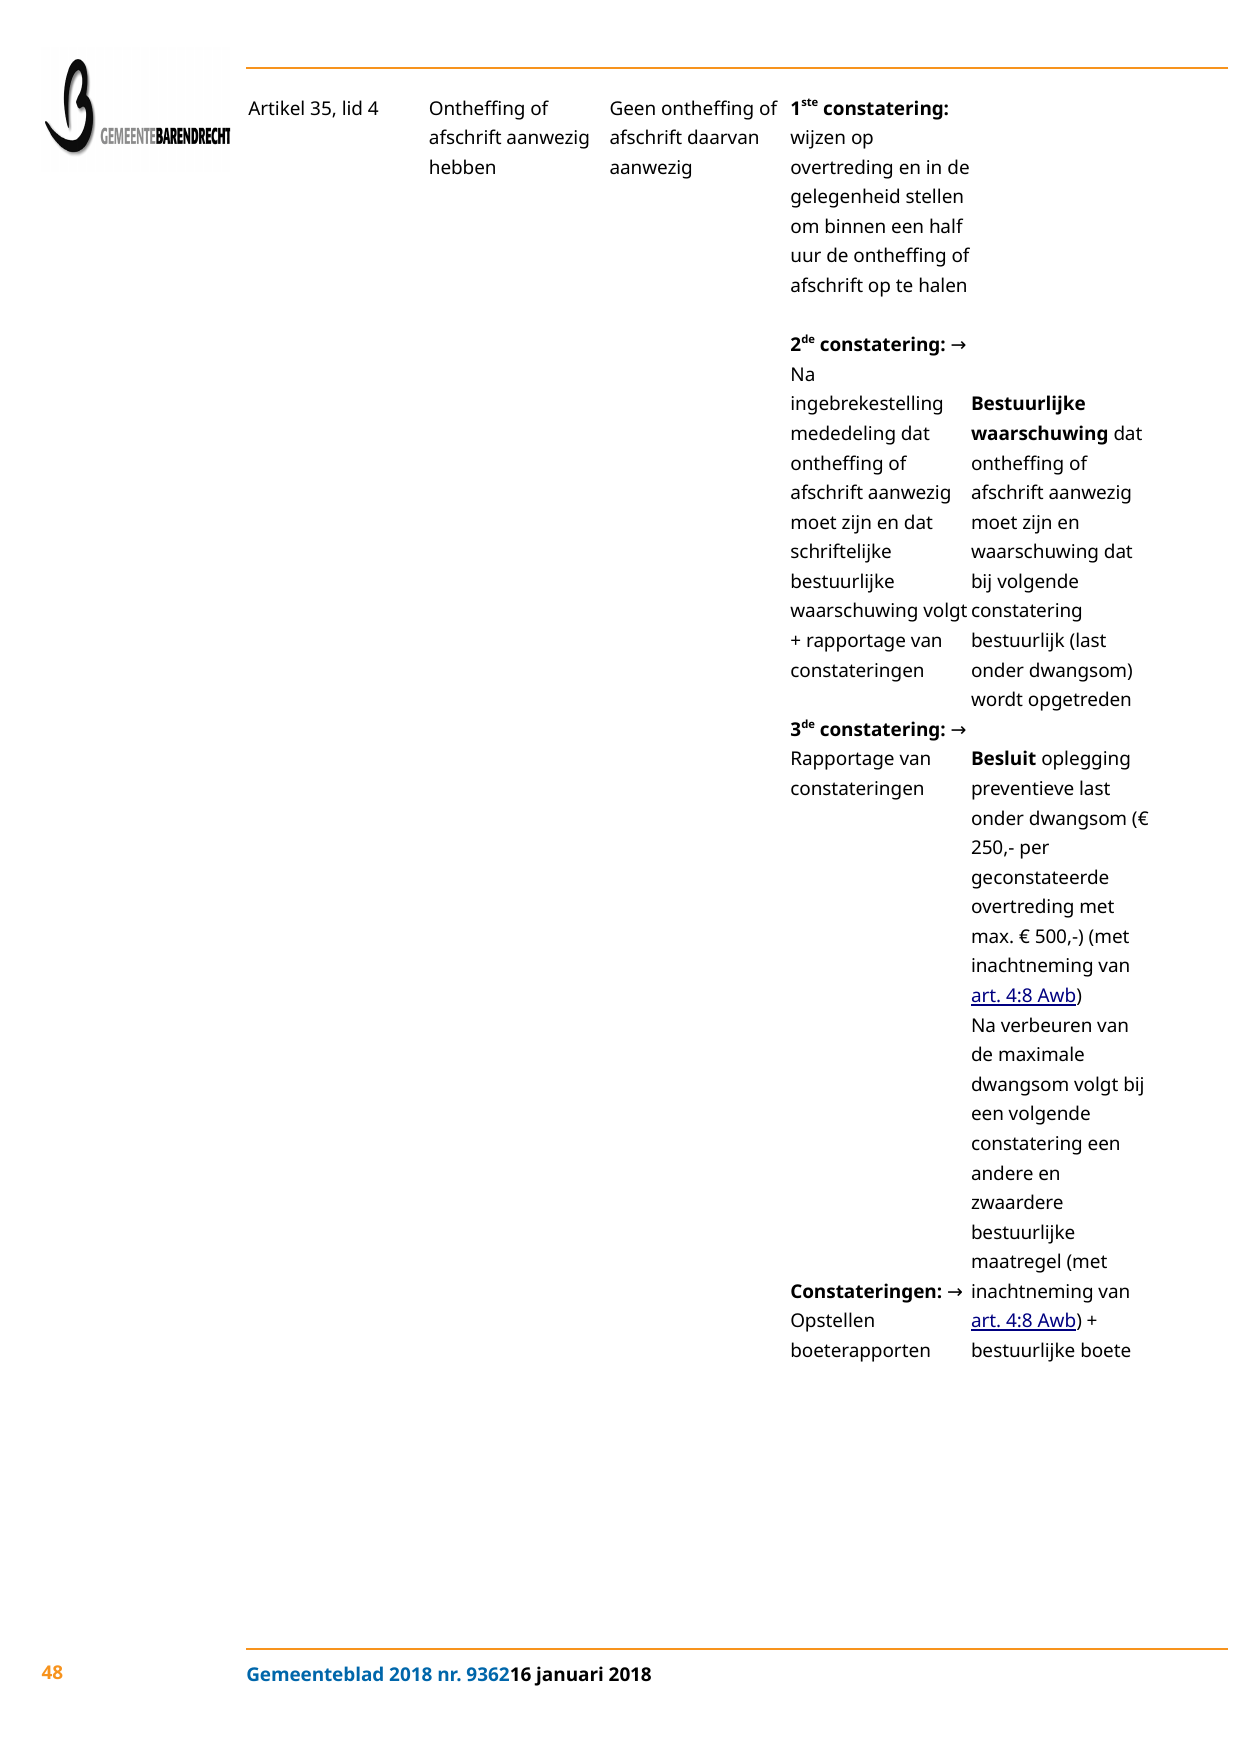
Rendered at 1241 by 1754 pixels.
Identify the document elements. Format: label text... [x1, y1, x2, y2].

table_cell Bestuurlijke waarschuwing dat ontheffing of afschrift aanwezig moet zijn en waarschuwing dat bij volgende constatering bestuurlijk (last onder dwangsom) wordt opgetreden Besluit oplegging preventieve last onder dwangsom (€ 250,- per geconstateerde overtreding met max. € 500,-) (met inachtneming van art. 4:8 Awb) Na verbeuren van de maximale dwangsom volgt bij een volgende constatering een andere en zwaardere bestuurlijke maatregel (met inachtneming van art. 4:8 Awb) + bestuurlijke boete [971, 95, 1152, 1393]
table_cell Ontheffing of afschrift aanwezig hebben [429, 95, 609, 1393]
table_cell Artikel 35, lid 4 [248, 95, 429, 1393]
picture [41, 47, 231, 172]
table_cell Geen ontheffing of afschrift daarvan aanwezig [609, 95, 790, 1393]
table_cell 1ste constatering: wijzen op overtreding en in de gelegenheid stellen om binnen een half uur de ontheffing of afschrift op te halen 2de constatering: → Na ingebrekestelling mededeling dat ontheffing of afschrift aanwezig moet zijn en dat schriftelijke bestuurlijke waarschuwing volgt + rapportage van constateringen 3de constatering: → Rapportage van constateringen Constateringen: → Opstellen boeterapporten [790, 95, 971, 1393]
